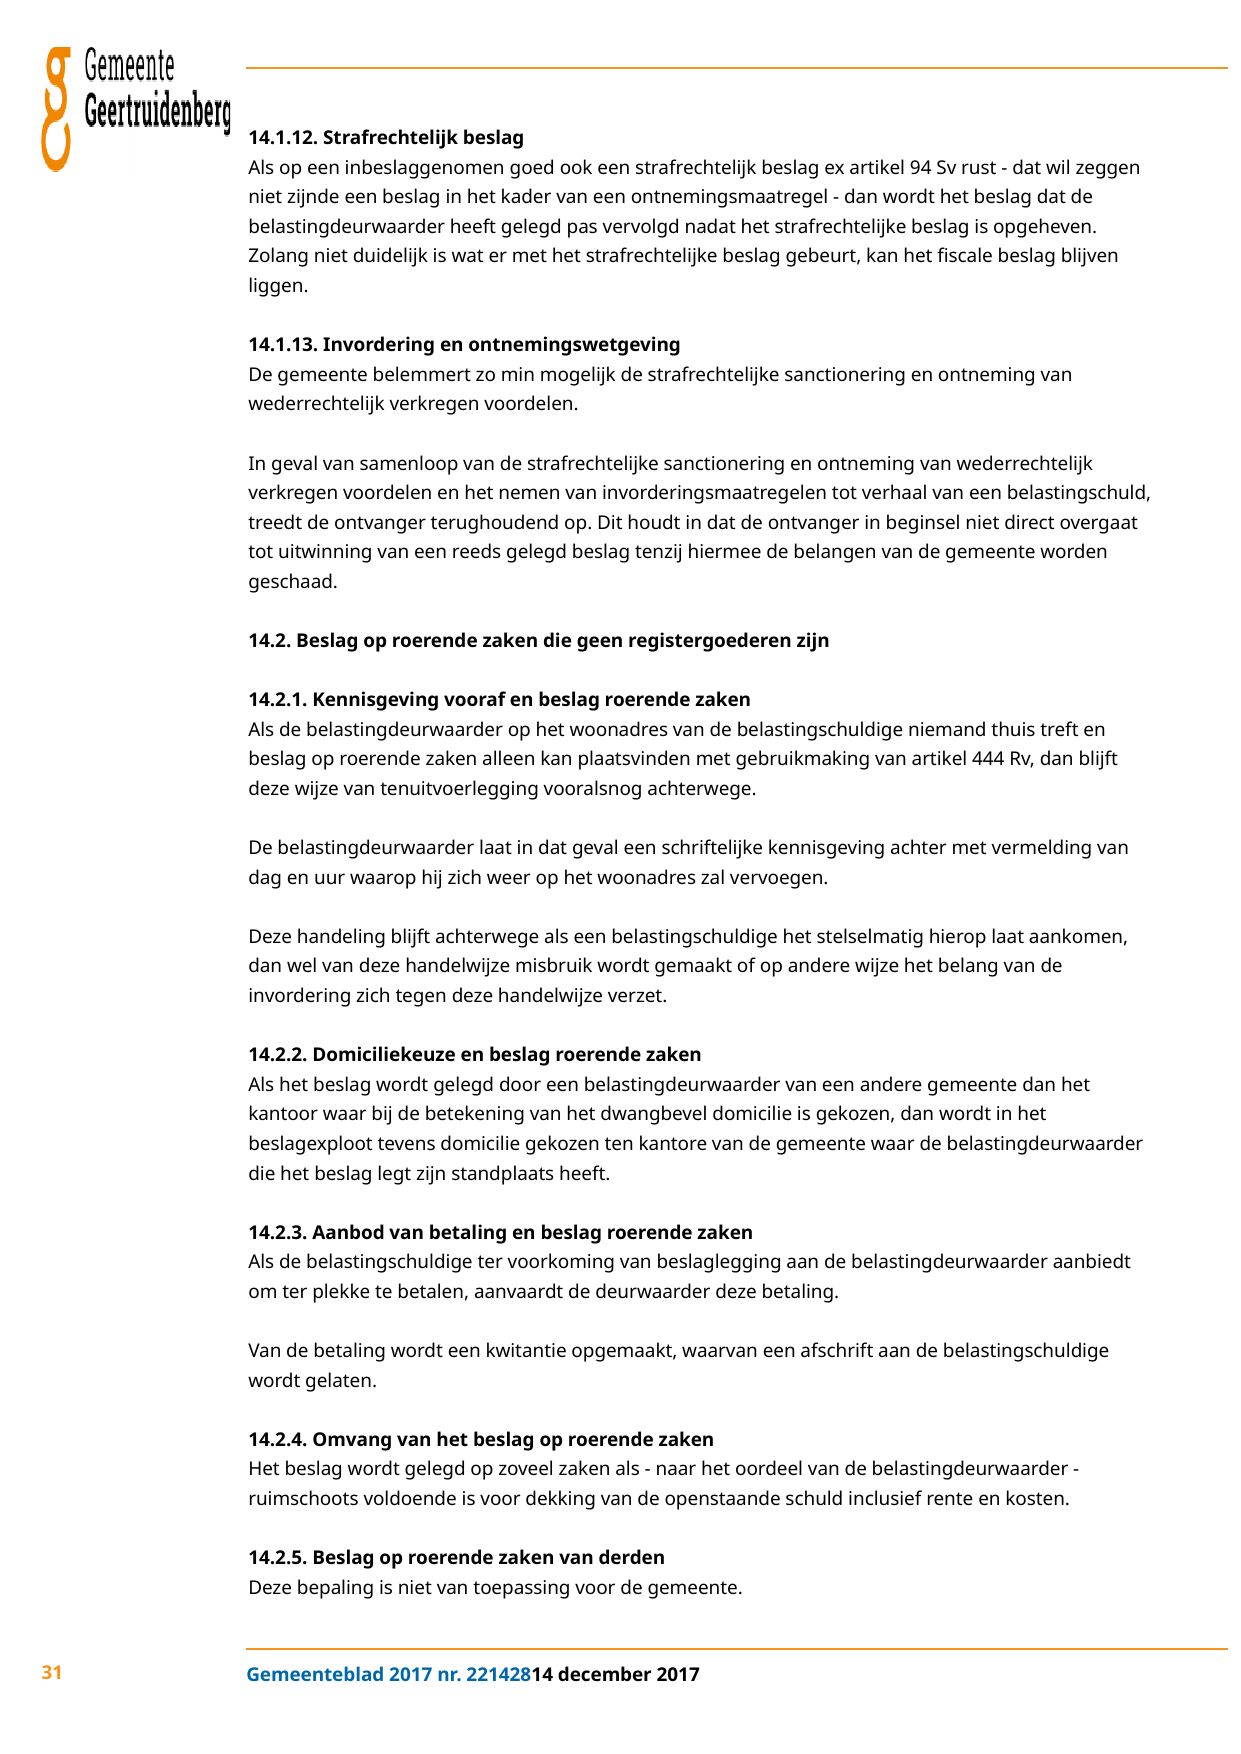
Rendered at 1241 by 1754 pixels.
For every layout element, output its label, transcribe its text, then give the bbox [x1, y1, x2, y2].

text Deze handeling blijft achterwege als een belastingschuldige het stelselmatig hierop laat aankomen, dan wel van deze handelwijze misbruik wordt gemaakt of op andere wijze het belang van de invordering zich tegen deze handelwijze verzet. [248, 923, 1152, 1008]
text 14.1.13. Invordering en ontnemingswetgeving [248, 331, 1152, 357]
text Het beslag wordt gelegd op zoveel zaken als - naar het oordeel van de belastingdeurwaarder - ruimschoots voldoende is voor dekking van de openstaande schuld inclusief rente en kosten. [248, 1456, 1152, 1511]
text In geval van samenloop van de strafrechtelijke sanctionering en ontneming van wederrechtelijk verkregen voordelen en het nemen van invorderingsmaatregelen tot verhaal van een belastingschuld, treedt de ontvanger terughoudend op. Dit houdt in dat de ontvanger in beginsel niet direct overgaat tot uitwinning van een reeds gelegd beslag tenzij hiermee de belangen van de gemeente worden geschaad. [248, 450, 1152, 594]
text 14.2.2. Domiciliekeuze en beslag roerende zaken [248, 1041, 1152, 1067]
picture [41, 47, 231, 172]
text Als op een inbeslaggenomen goed ook een strafrechtelijk beslag ex artikel 94 Sv rust - dat wil zeggen niet zijnde een beslag in het kader van een ontnemingsmaatregel - dan wordt het beslag dat de belastingdeurwaarder heeft gelegd pas vervolgd nadat het strafrechtelijke beslag is opgeheven. [248, 154, 1152, 239]
text 14.2.5. Beslag op roerende zaken van derden [248, 1544, 1152, 1570]
text 14.2.4. Omvang van het beslag op roerende zaken [248, 1426, 1152, 1452]
text 14.2.1. Kennisgeving vooraf en beslag roerende zaken [248, 686, 1152, 712]
text Als de belastingschuldige ter voorkoming van beslaglegging aan de belastingdeurwaarder aanbiedt om ter plekke te betalen, aanvaardt de deurwaarder deze betaling. [248, 1248, 1152, 1304]
text Als de belastingdeurwaarder op het woonadres van de belastingschuldige niemand thuis treft en beslag op roerende zaken alleen kan plaatsvinden met gebruikmaking van artikel 444 Rv, dan blijft deze wijze van tenuitvoerlegging vooralsnog achterwege. [248, 716, 1152, 801]
text Zolang niet duidelijk is wat er met het strafrechtelijke beslag gebeurt, kan het fiscale beslag blijven liggen. [248, 243, 1152, 298]
text Deze bepaling is niet van toepassing voor de gemeente. [248, 1574, 1152, 1600]
text Van de betaling wordt een kwitantie opgemaakt, waarvan een afschrift aan de belastingschuldige wordt gelaten. [248, 1337, 1152, 1393]
text 14.2. Beslag op roerende zaken die geen registergoederen zijn [248, 627, 1152, 653]
text De gemeente belemmert zo min mogelijk de strafrechtelijke sanctionering en ontneming van wederrechtelijk verkregen voordelen. [248, 361, 1152, 416]
text De belastingdeurwaarder laat in dat geval een schriftelijke kennisgeving achter met vermelding van dag en uur waarop hij zich weer op het woonadres zal vervoegen. [248, 834, 1152, 890]
text Als het beslag wordt gelegd door een belastingdeurwaarder van een andere gemeente dan het kantoor waar bij de betekening van het dwangbevel domicilie is gekozen, dan wordt in het beslagexploot tevens domicilie gekozen ten kantore van de gemeente waar de belastingdeurwaarder die het beslag legt zijn standplaats heeft. [248, 1071, 1152, 1186]
text 14.1.12. Strafrechtelijk beslag [248, 124, 1152, 150]
text 14.2.3. Aanbod van betaling en beslag roerende zaken [248, 1219, 1152, 1245]
